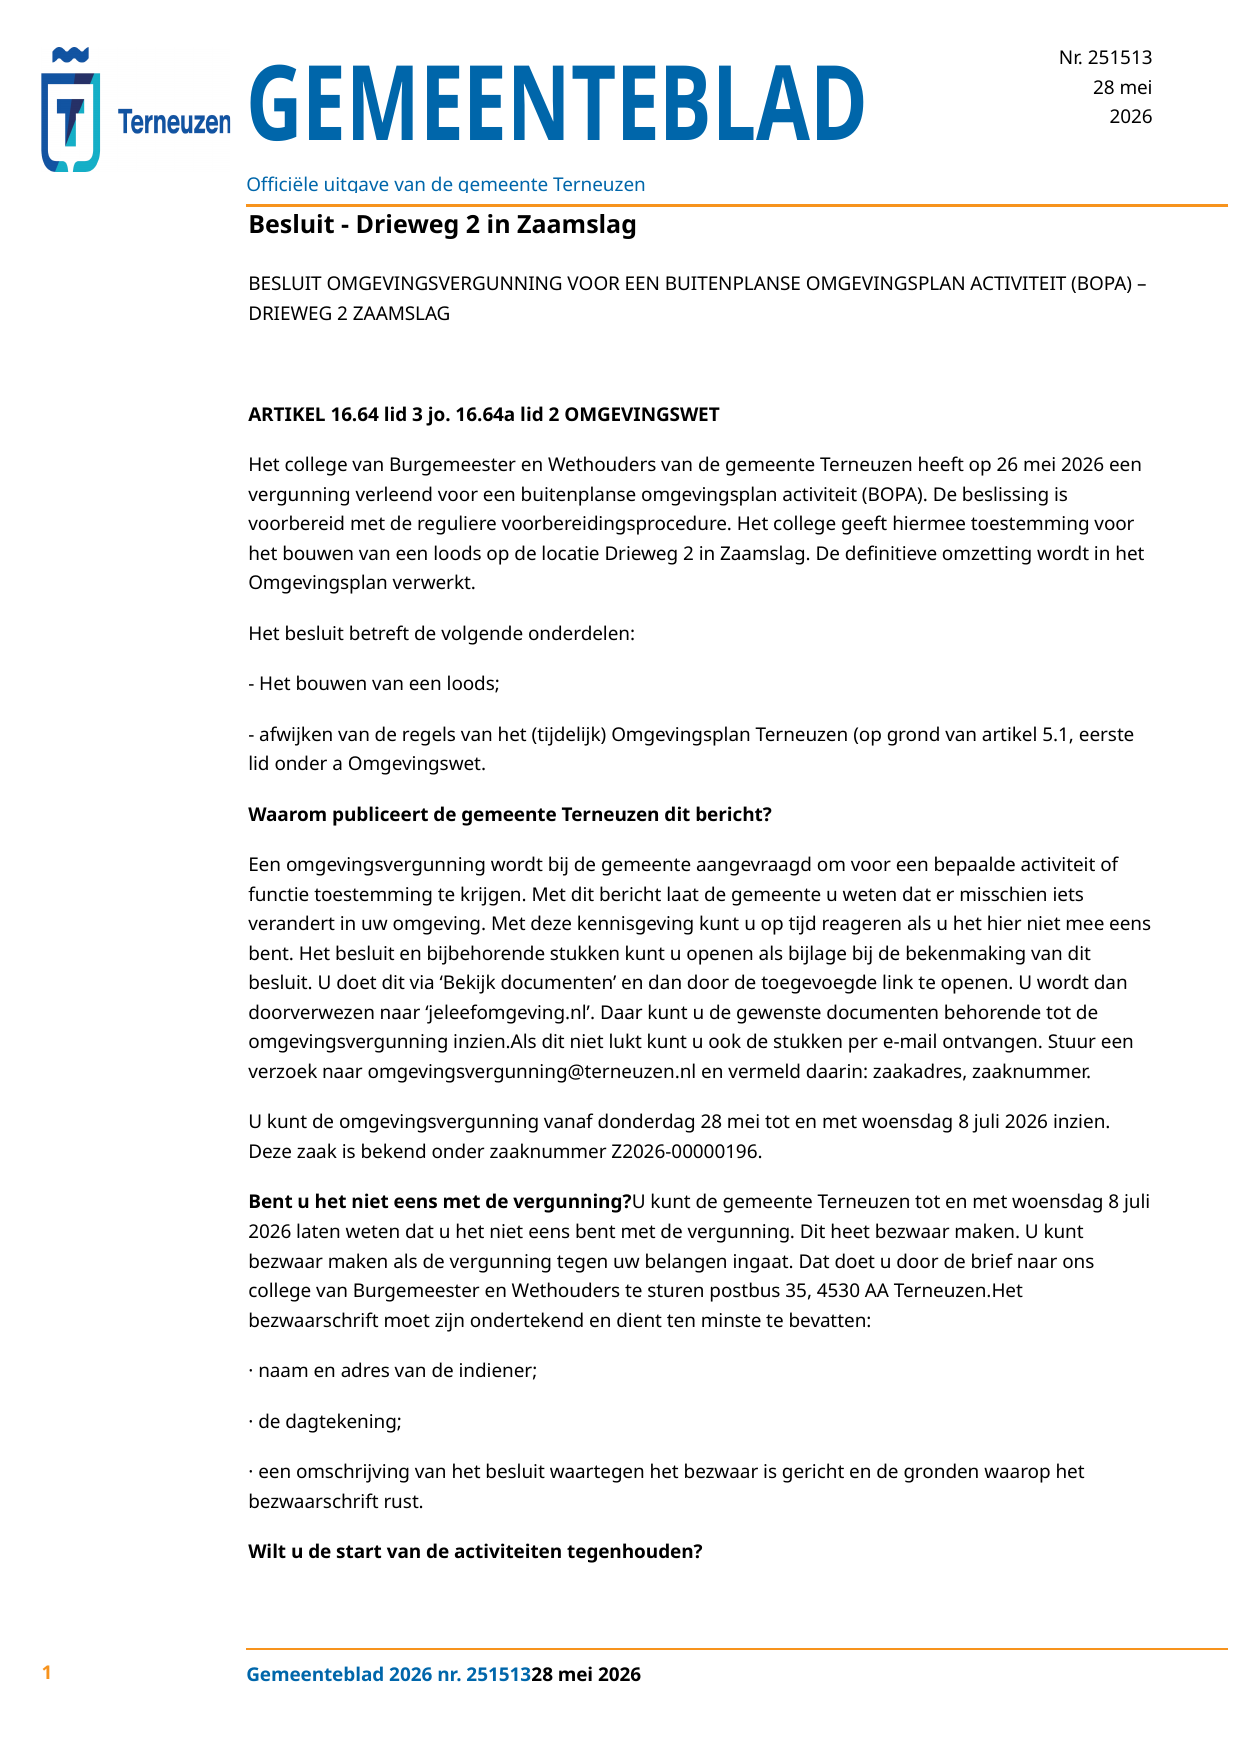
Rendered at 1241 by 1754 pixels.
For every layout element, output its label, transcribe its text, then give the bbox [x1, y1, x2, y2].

text Het college van Burgemeester en Wethouders van de gemeente Terneuzen heeft op 26 mei 2026 een vergunning verleend voor een buitenplanse omgevingsplan activiteit (BOPA). De beslissing is voorbereid met de reguliere voorbereidingsprocedure. Het college geeft hiermee toestemming voor het bouwen van een loods op de locatie Drieweg 2 in Zaamslag. De definitieve omzetting wordt in het Omgevingsplan verwerkt. [248, 451, 1152, 595]
text · naam en adres van de indiener; [248, 1357, 1152, 1383]
text BESLUIT OMGEVINGSVERGUNNING VOOR EEN BUITENPLANSE OMGEVINGSPLAN ACTIVITEIT (BOPA) – DRIEWEG 2 ZAAMSLAG [248, 270, 1152, 326]
picture [41, 47, 231, 172]
text Het besluit betreft de volgende onderdelen: [248, 620, 1152, 646]
text · een omschrijving van het besluit waartegen het bezwaar is gericht en de gronden waarop het bezwaarschrift rust. [248, 1458, 1152, 1513]
text Waarom publiceert de gemeente Terneuzen dit bericht? [248, 801, 1152, 826]
text U kunt de omgevingsvergunning vanaf donderdag 28 mei tot en met woensdag 8 juli 2026 inzien. Deze zaak is bekend onder zaaknummer Z2026-00000196. [248, 1109, 1152, 1164]
text Bent u het niet eens met de vergunning?U kunt de gemeente Terneuzen tot en met woensdag 8 juli 2026 laten weten dat u het niet eens bent met de vergunning. Dit heet bezwaar maken. U kunt bezwaar maken als de vergunning tegen uw belangen ingaat. Dat doet u door de brief naar ons college van Burgemeester en Wethouders te sturen postbus 35, 4530 AA Terneuzen.Het bezwaarschrift moet zijn ondertekend en dient ten minste te bevatten: [248, 1189, 1152, 1333]
text - Het bouwen van een loods; [248, 670, 1152, 696]
text ARTIKEL 16.64 lid 3 jo. 16.64a lid 2 OMGEVINGSWET [248, 401, 1152, 426]
text Besluit - Drieweg 2 in Zaamslag [248, 207, 1152, 241]
text Een omgevingsvergunning wordt bij de gemeente aangevraagd om voor een bepaalde activiteit of functie toestemming te krijgen. Met dit bericht laat de gemeente u weten dat er misschien iets verandert in uw omgeving. Met deze kennisgeving kunt u op tijd reageren als u het hier niet mee eens bent. Het besluit en bijbehorende stukken kunt u openen als bijlage bij de bekenmaking van dit besluit. U doet dit via ‘Bekijk documenten’ en dan door de toegevoegde link te openen. U wordt dan doorverwezen naar ‘jeleefomgeving.nl’. Daar kunt u de gewenste documenten behorende tot de omgevingsvergunning inzien.Als dit niet lukt kunt u ook de stukken per e-mail ontvangen. Stuur een verzoek naar omgevingsvergunning@terneuzen.nl en vermeld daarin: zaakadres, zaaknummer. [248, 851, 1152, 1084]
text · de dagtekening; [248, 1408, 1152, 1433]
text - afwijken van de regels van het (tijdelijk) Omgevingsplan Terneuzen (op grond van artikel 5.1, eerste lid onder a Omgevingswet. [248, 721, 1152, 776]
text Wilt u de start van de activiteiten tegenhouden? [248, 1538, 1152, 1564]
